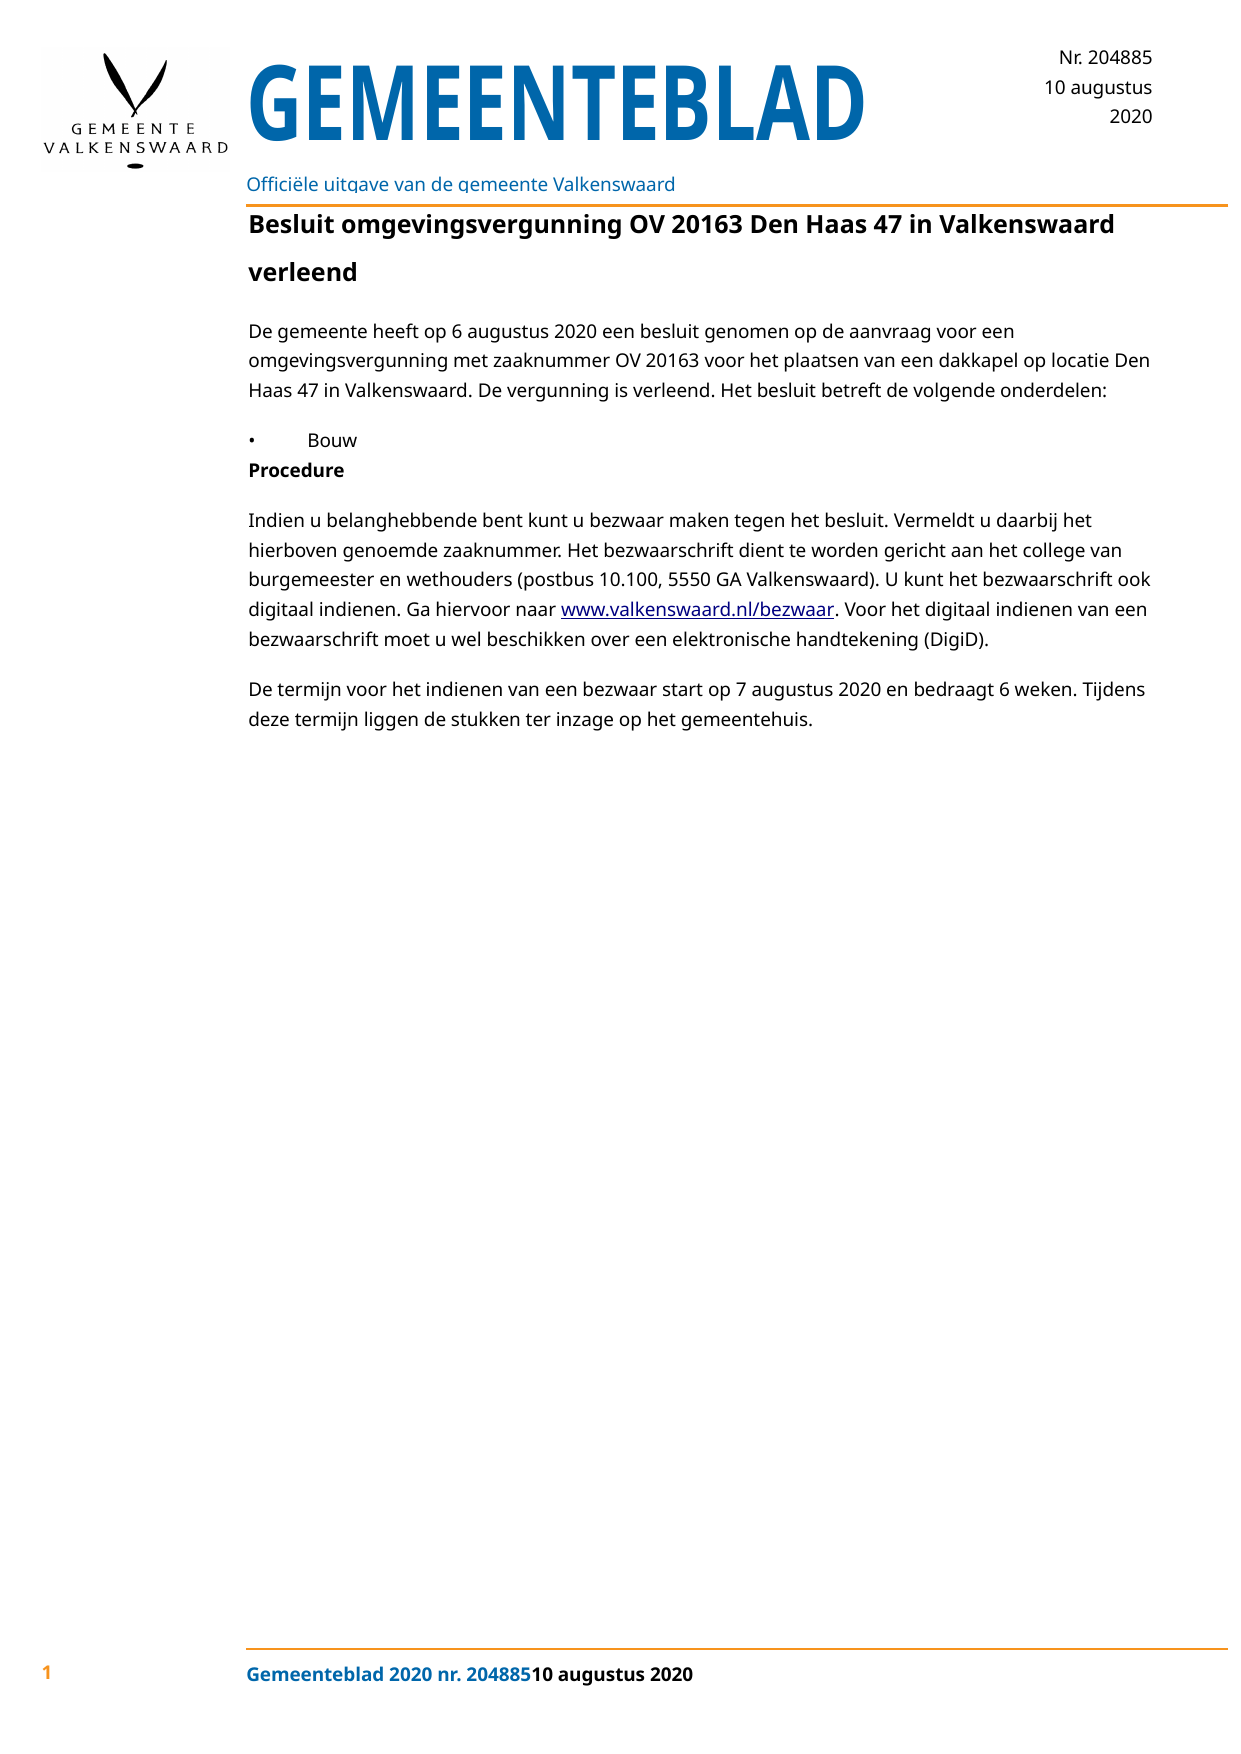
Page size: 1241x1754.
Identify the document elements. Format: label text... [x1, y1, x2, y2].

text Besluit omgevingsvergunning OV 20163 Den Haas 47 in Valkenswaard verleend [248, 207, 1152, 288]
text De gemeente heeft op 6 augustus 2020 een besluit genomen op de aanvraag voor een omgevingsvergunning met zaaknummer OV 20163 voor het plaatsen van een dakkapel op locatie Den Haas 47 in Valkenswaard. De vergunning is verleend. Het besluit betreft de volgende onderdelen: [248, 318, 1152, 403]
text De termijn voor het indienen van een bezwaar start op 7 augustus 2020 en bedraagt 6 weken. Tijdens deze termijn liggen de stukken ter inzage op het gemeentehuis. [248, 676, 1152, 732]
text Procedure [248, 457, 1152, 483]
picture [41, 47, 231, 172]
text Indien u belanghebbende bent kunt u bezwaar maken tegen het besluit. Vermeldt u daarbij het hierboven genoemde zaaknummer. Het bezwaarschrift dient te worden gericht aan het college van burgemeester en wethouders (postbus 10.100, 5550 GA Valkenswaard). U kunt het bezwaarschrift ook digitaal indienen. Ga hiervoor naar www.valkenswaard.nl/bezwaar. Voor het digitaal indienen van een bezwaarschrift moet u wel beschikken over een elektronische handtekening (DigiD). [248, 507, 1152, 652]
list Bouw [248, 427, 1152, 453]
